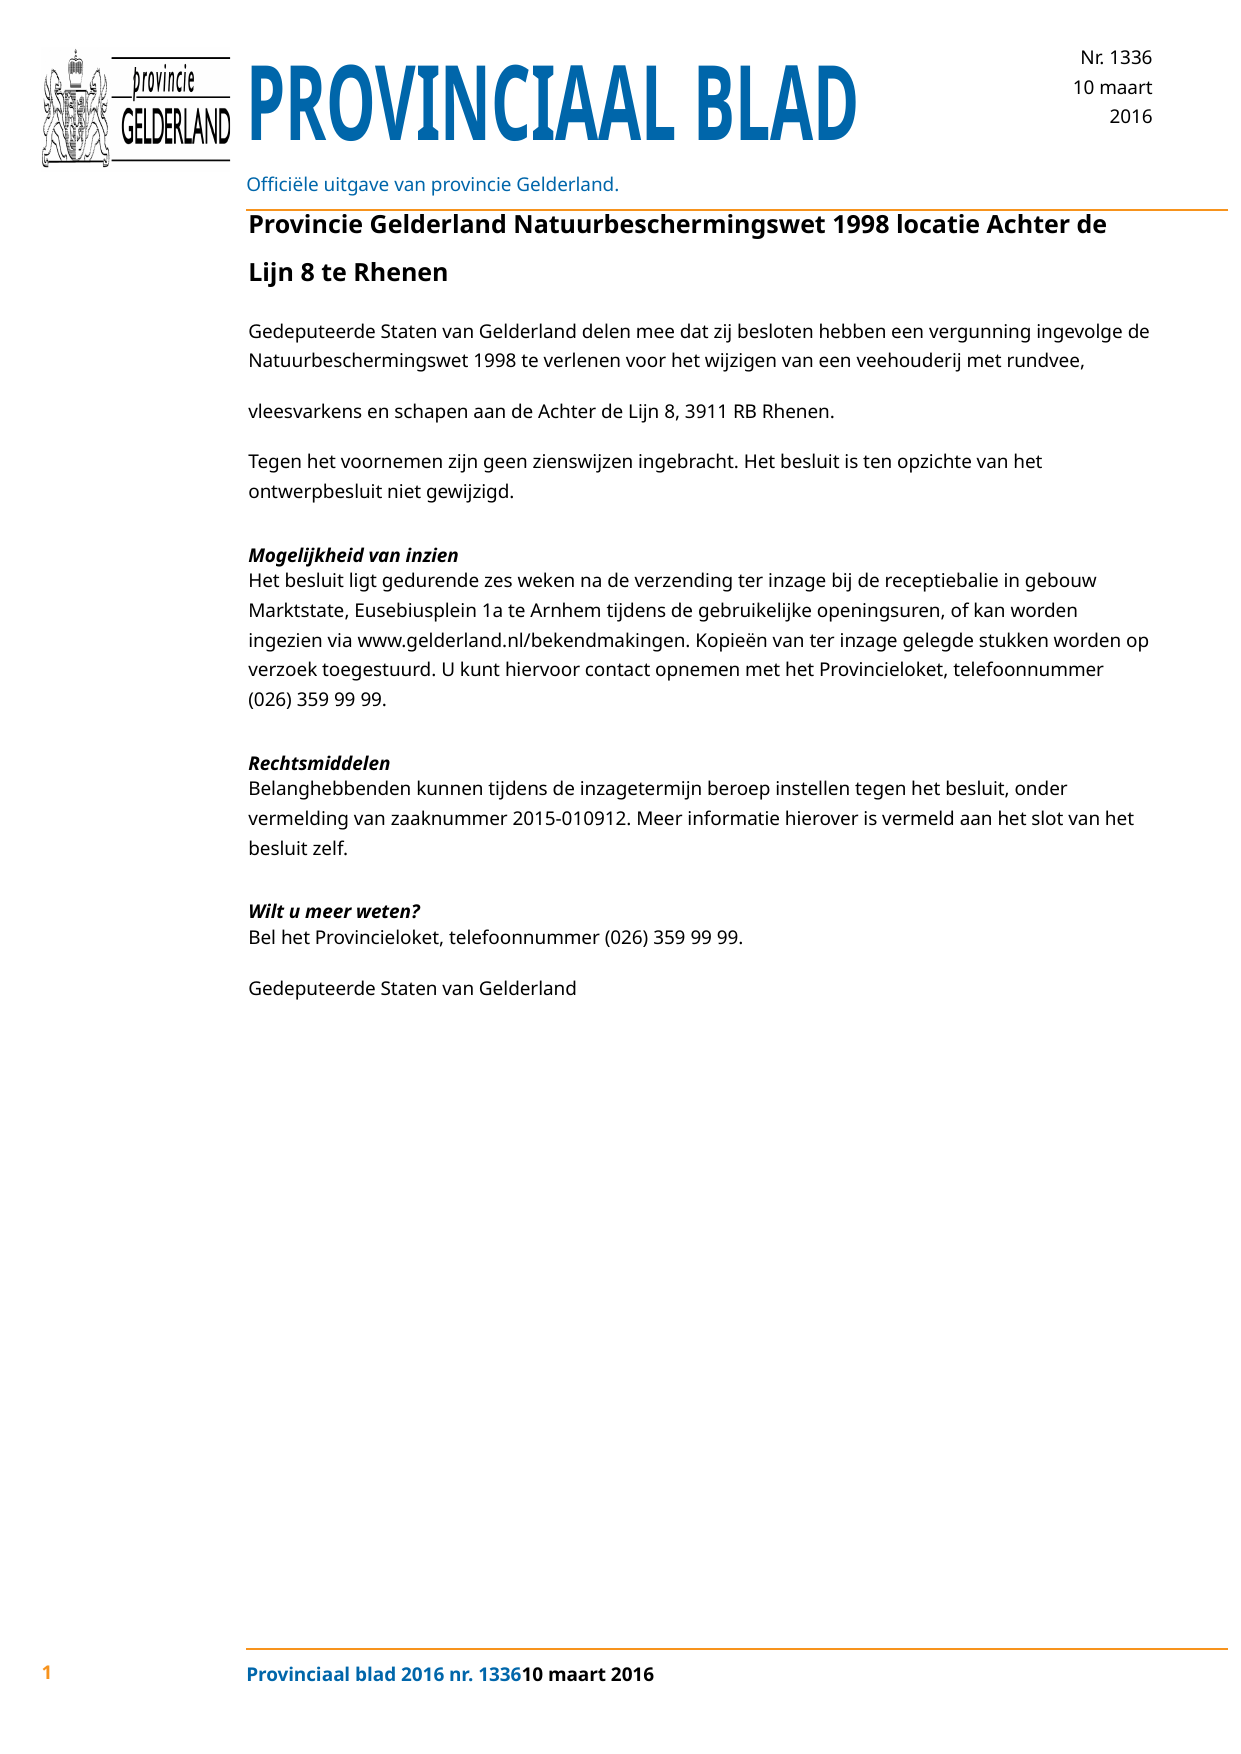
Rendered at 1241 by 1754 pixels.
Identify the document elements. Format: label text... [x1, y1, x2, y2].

text Gedeputeerde Staten van Gelderland [248, 975, 1152, 1001]
text Gedeputeerde Staten van Gelderland delen mee dat zij besloten hebben een vergunning ingevolge de Natuurbeschermingswet 1998 te verlenen voor het wijzigen van een veehouderij met rundvee, [248, 318, 1152, 373]
text Belanghebbenden kunnen tijdens de inzagetermijn beroep instellen tegen het besluit, onder vermelding van zaaknummer 2015-010912. Meer informatie hierover is vermeld aan het slot van het besluit zelf. [248, 776, 1152, 861]
text Het besluit ligt gedurende zes weken na de verzending ter inzage bij de receptiebalie in gebouw Marktstate, Eusebiusplein 1a te Arnhem tijdens de gebruikelijke openingsuren, of kan worden ingezien via www.gelderland.nl/bekendmakingen. Kopieën van ter inzage gelegde stukken worden op verzoek toegestuurd. U kunt hiervoor contact opnemen met het Provincieloket, telefoonnummer (026) 359 99 99. [248, 568, 1152, 712]
text Rechtsmiddelen [248, 750, 1152, 776]
text Wilt u meer weten? [248, 899, 1152, 924]
text vleesvarkens en schapen aan de Achter de Lijn 8, 3911 RB Rhenen. [248, 398, 1152, 424]
picture [41, 47, 231, 172]
text Tegen het voornemen zijn geen zienswijzen ingebracht. Het besluit is ten opzichte van het ontwerpbesluit niet gewijzigd. [248, 448, 1152, 504]
text Mogelijkheid van inzien [248, 542, 1152, 568]
text Bel het Provincieloket, telefoonnummer (026) 359 99 99. [248, 924, 1152, 950]
text Provincie Gelderland Natuurbeschermingswet 1998 locatie Achter de Lijn 8 te Rhenen [248, 211, 1152, 288]
